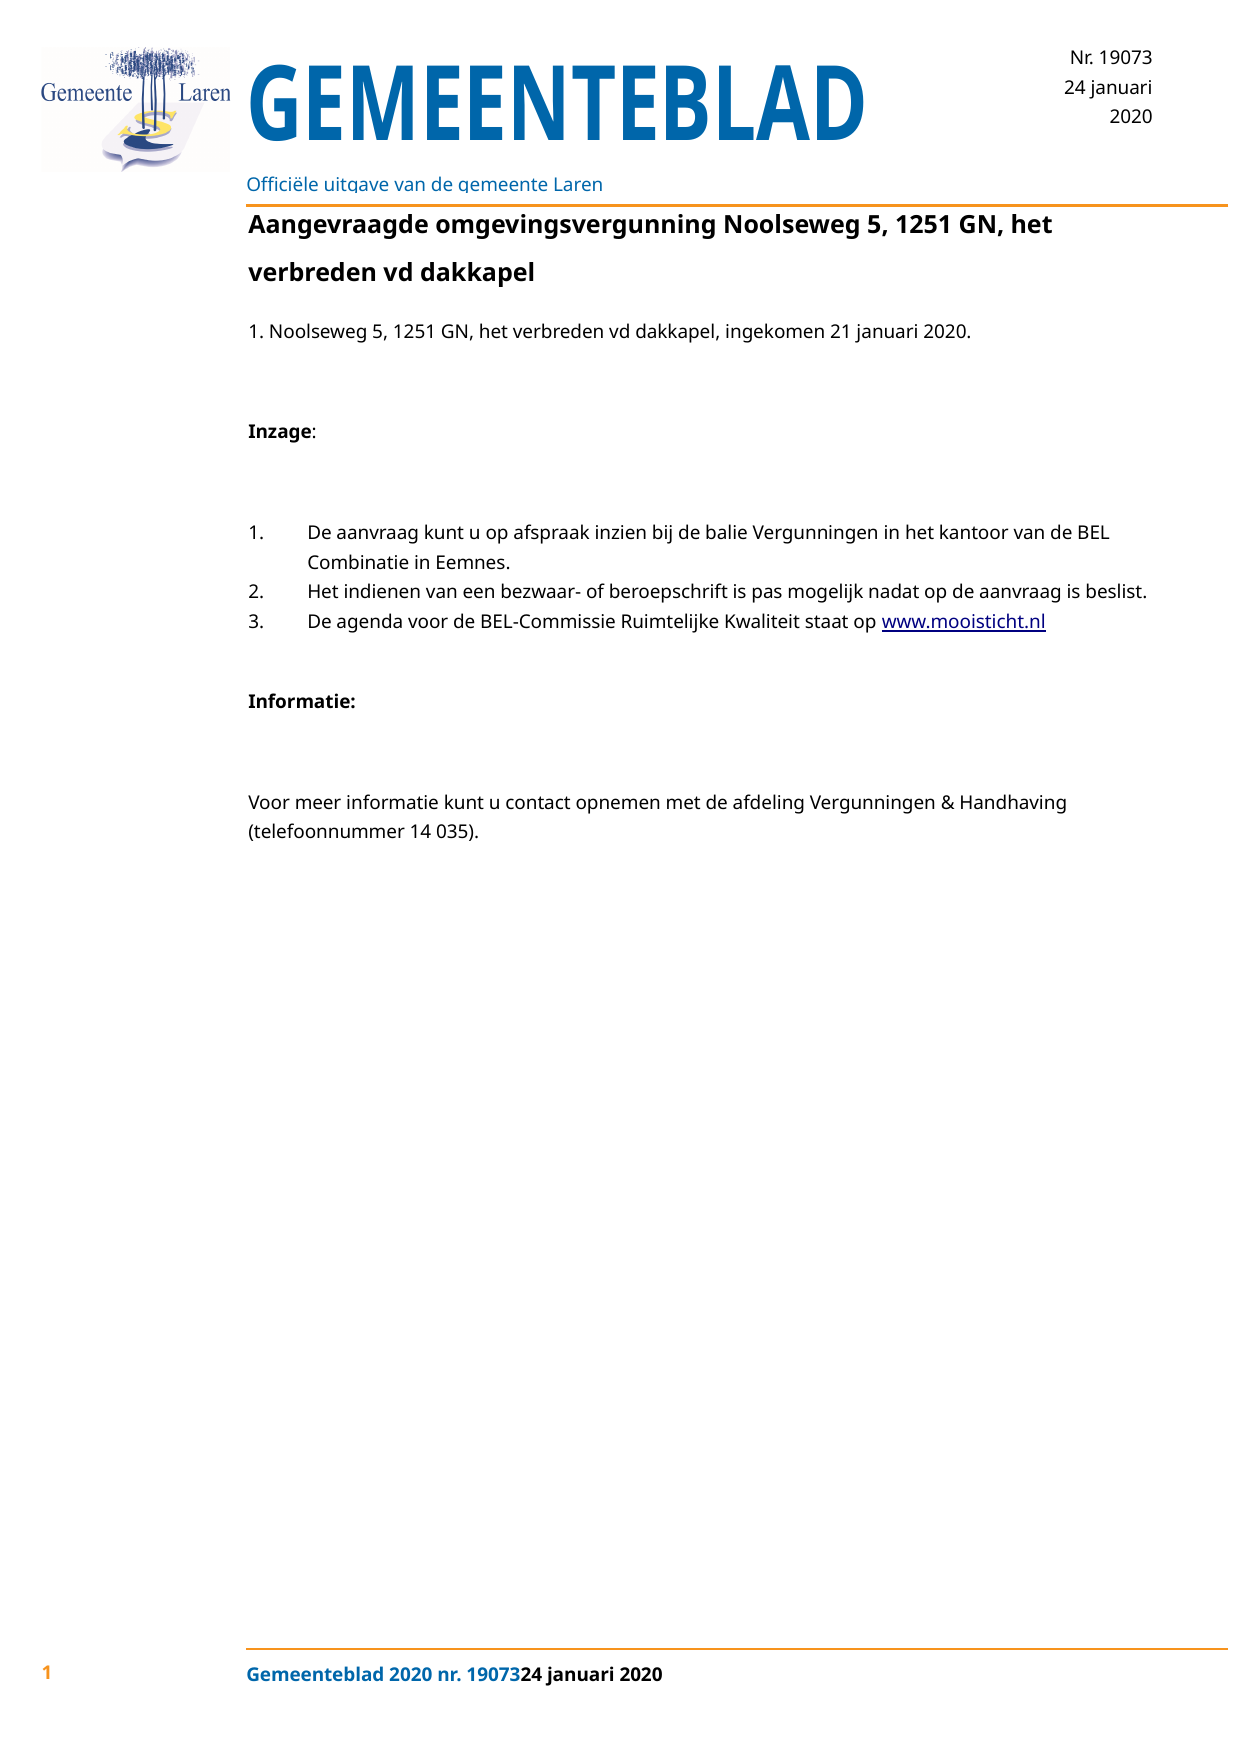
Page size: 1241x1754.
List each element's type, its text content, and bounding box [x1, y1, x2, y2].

list De agenda voor de BEL-Commissie Ruimtelijke Kwaliteit staat op www.mooisticht.nl [248, 608, 1152, 634]
list De aanvraag kunt u op afspraak inzien bij de balie Vergunningen in het kantoor van de BEL Combinatie in Eemnes. [248, 519, 1152, 575]
list Het indienen van een bezwaar- of beroepschrift is pas mogelijk nadat op de aanvraag is beslist. [248, 579, 1152, 604]
text Informatie: [248, 688, 1152, 714]
text Aangevraagde omgevingsvergunning Noolseweg 5, 1251 GN, het verbreden vd dakkapel [248, 207, 1152, 288]
text 1. Noolseweg 5, 1251 GN, het verbreden vd dakkapel, ingekomen 21 januari 2020. [248, 318, 1152, 344]
text Inzage: [248, 419, 1152, 444]
picture [41, 47, 231, 172]
text Voor meer informatie kunt u contact opnemen met de afdeling Vergunningen & Handhaving (telefoonnummer 14 035). [248, 789, 1152, 844]
